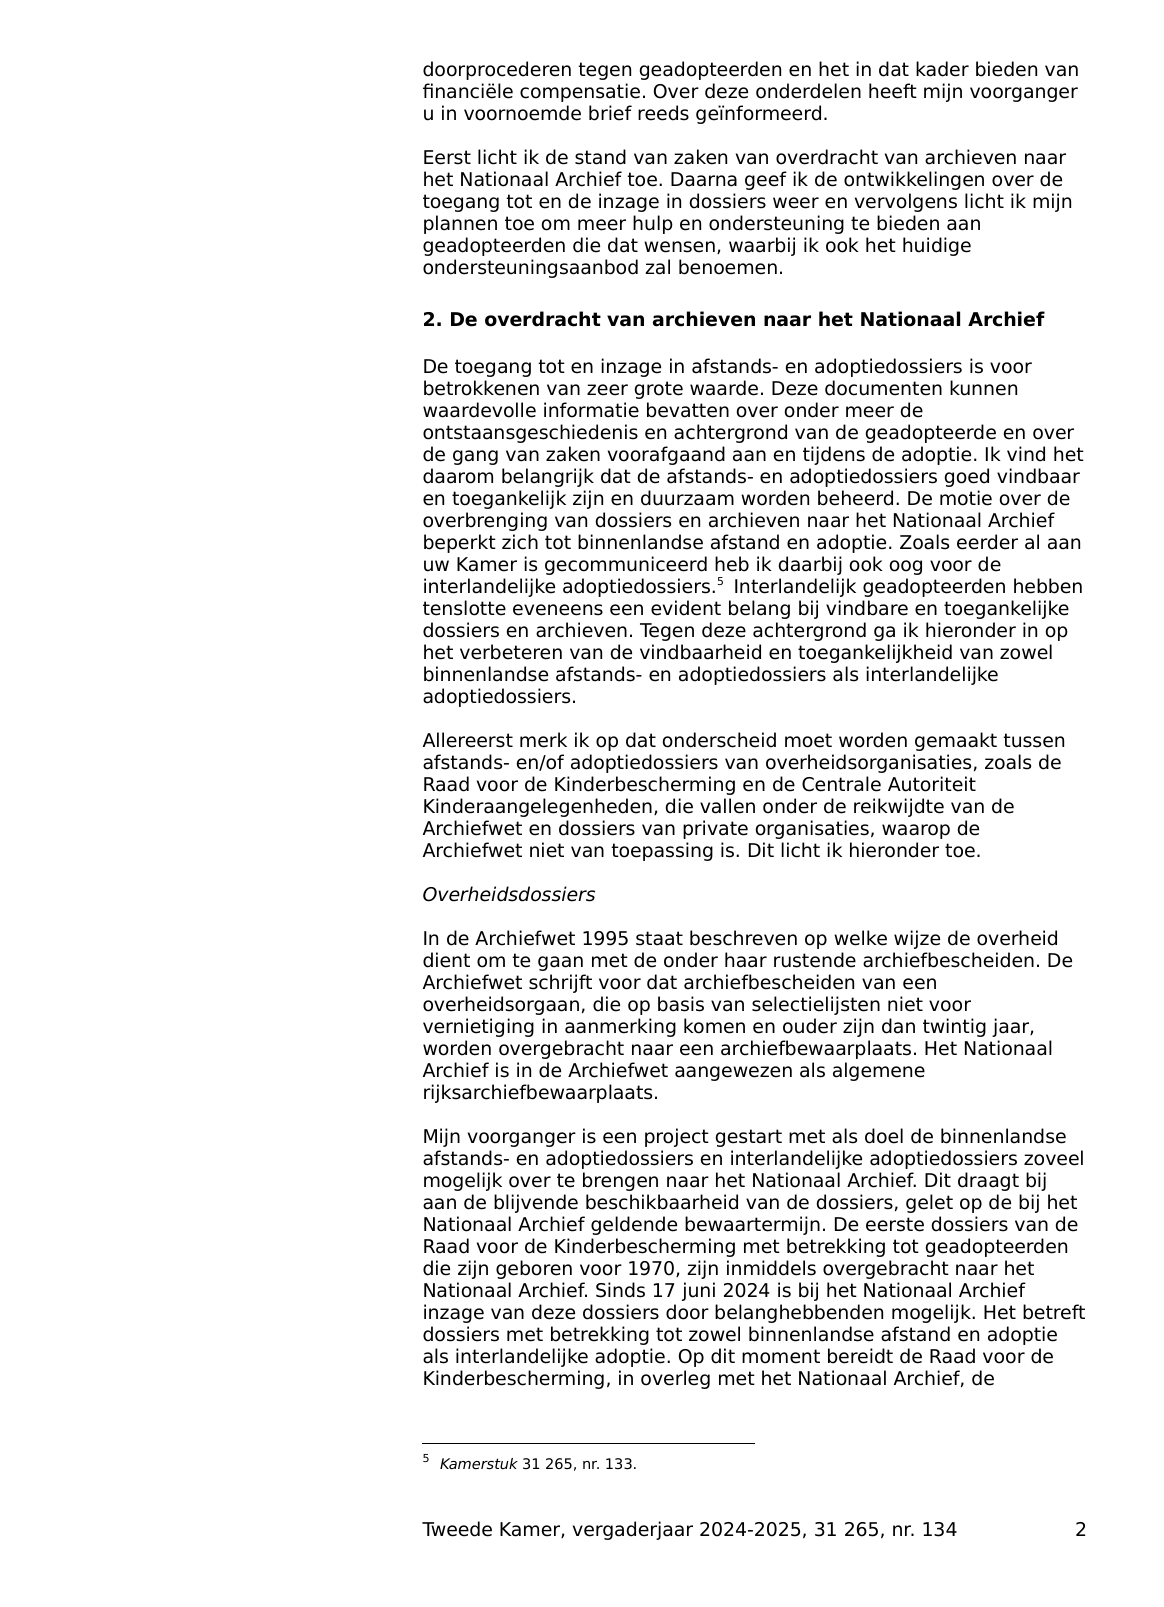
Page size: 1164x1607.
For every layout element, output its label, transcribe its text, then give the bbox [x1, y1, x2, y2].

subtitle Overheidsdossiers [422, 884, 1087, 906]
text Eerst licht ik de stand van zaken van overdracht van archieven naar het Nationaal Archief toe. Daarna geef ik de ontwikkelingen over de toegang tot en de inzage in dossiers weer en vervolgens licht ik mijn plannen toe om meer hulp en ondersteuning te bieden aan geadopteerden die dat wensen, waarbij ik ook het huidige ondersteuningsaanbod zal benoemen. [422, 147, 1087, 279]
text Kamerstuk 31 265, nr. 133. [422, 1452, 1087, 1474]
text Mijn voorganger is een project gestart met als doel de binnenlandse afstands- en adoptiedossiers en interlandelijke adoptiedossiers zoveel mogelijk over te brengen naar het Nationaal Archief. Dit draagt bij aan de blijvende beschikbaarheid van de dossiers, gelet op de bij het Nationaal Archief geldende bewaartermijn. De eerste dossiers van de Raad voor de Kinderbescherming met betrekking tot geadopteerden die zijn geboren voor 1970, zijn inmiddels overgebracht naar het Nationaal Archief. Sinds 17 juni 2024 is bij het Nationaal Archief inzage van deze dossiers door belanghebbenden mogelijk. Het betreft dossiers met betrekking tot zowel binnenlandse afstand en adoptie als interlandelijke adoptie. Op dit moment bereidt de Raad voor de Kinderbescherming, in overleg met het Nationaal Archief, de [422, 1126, 1087, 1390]
text De toegang tot en inzage in afstands- en adoptiedossiers is voor betrokkenen van zeer grote waarde. Deze documenten kunnen waardevolle informatie bevatten over onder meer de ontstaansgeschiedenis en achtergrond van de geadopteerde en over de gang van zaken voorafgaand aan en tijdens de adoptie. Ik vind het daarom belangrijk dat de afstands- en adoptiedossiers goed vindbaar en toegankelijk zijn en duurzaam worden beheerd. De motie over de overbrenging van dossiers en archieven naar het Nationaal Archief beperkt zich tot binnenlandse afstand en adoptie. Zoals eerder al aan uw Kamer is gecommuniceerd heb ik daarbij ook oog voor de interlandelijke adoptiedossiers. Interlandelijk geadopteerden hebben tenslotte eveneens een evident belang bij vindbare en toegankelijke dossiers en archieven. Tegen deze achtergrond ga ik hieronder in op het verbeteren van de vindbaarheid en toegankelijkheid van zowel binnenlandse afstands- en adoptiedossiers als interlandelijke adoptiedossiers. [422, 356, 1087, 708]
subtitle 2. De overdracht van archieven naar het Nationaal Archief [422, 309, 1087, 331]
text Allereerst merk ik op dat onderscheid moet worden gemaakt tussen afstands- en/of adoptiedossiers van overheidsorganisaties, zoals de Raad voor de Kinderbescherming en de Centrale Autoriteit Kinderaangelegenheden, die vallen onder de reikwijdte van de Archiefwet en dossiers van private organisaties, waarop de Archiefwet niet van toepassing is. Dit licht ik hieronder toe. [422, 730, 1087, 862]
text In de Archiefwet 1995 staat beschreven op welke wijze de overheid dient om te gaan met de onder haar rustende archiefbescheiden. De Archiefwet schrijft voor dat archiefbescheiden van een overheidsorgaan, die op basis van selectielijsten niet voor vernietiging in aanmerking komen en ouder zijn dan twintig jaar, worden overgebracht naar een archiefbewaarplaats. Het Nationaal Archief is in de Archiefwet aangewezen als algemene rijksarchiefbewaarplaats. [422, 928, 1087, 1104]
text doorprocederen tegen geadopteerden en het in dat kader bieden van financiële compensatie. Over deze onderdelen heeft mijn voorganger u in voornoemde brief reeds geïnformeerd. [422, 59, 1087, 125]
